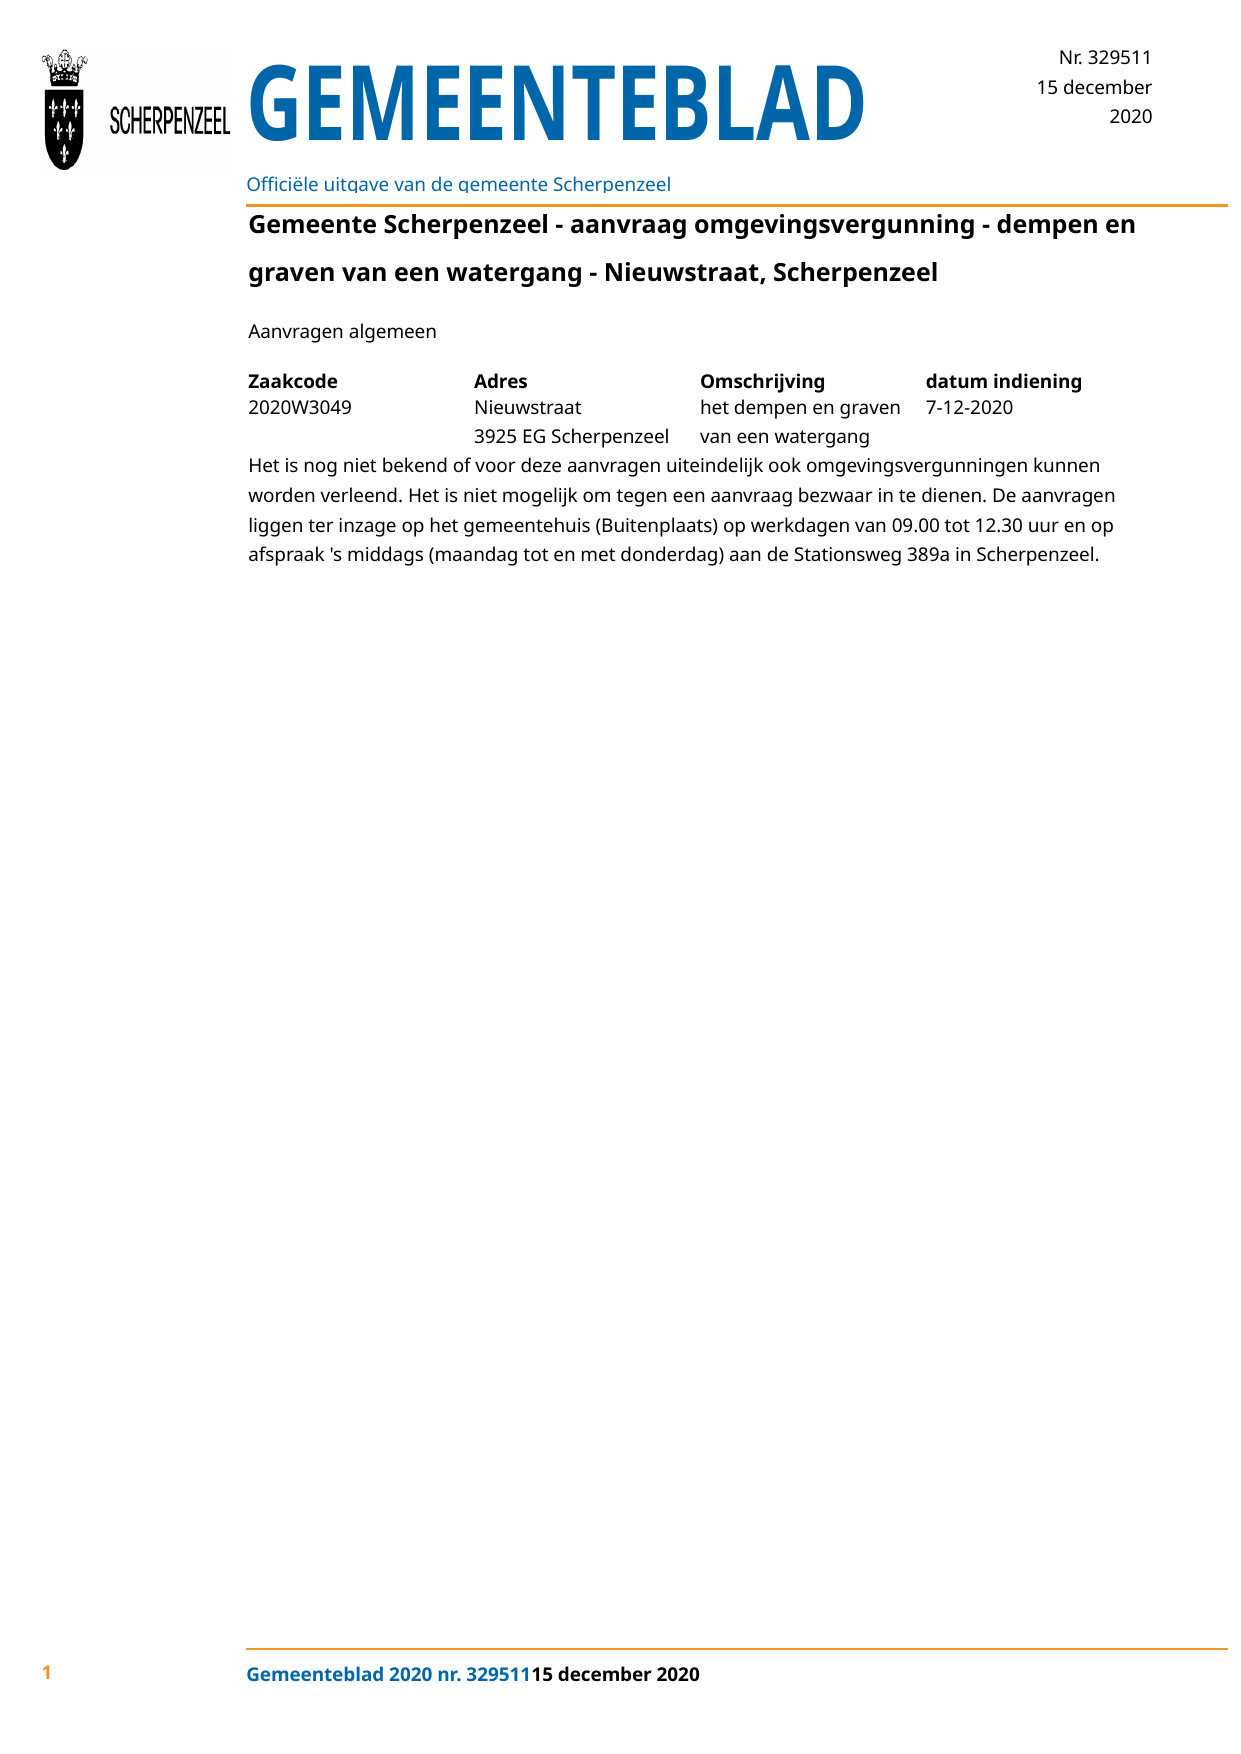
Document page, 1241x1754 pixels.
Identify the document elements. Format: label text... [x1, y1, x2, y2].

table_cell 7-12-2020 [926, 394, 1152, 449]
text Aanvragen algemeen [248, 318, 1152, 344]
table_header Adres [474, 369, 700, 394]
table_header Zaakcode [248, 369, 474, 394]
text Gemeente Scherpenzeel - aanvraag omgevingsvergunning - dempen en graven van een watergang - Nieuwstraat, Scherpenzeel [248, 207, 1152, 288]
picture [41, 47, 231, 172]
table_cell 2020W3049 [248, 394, 474, 449]
table_header Omschrijving [700, 369, 926, 394]
text Het is nog niet bekend of voor deze aanvragen uiteindelijk ook omgevingsvergunningen kunnen worden verleend. Het is niet mogelijk om tegen een aanvraag bezwaar in te dienen. De aanvragen liggen ter inzage op het gemeentehuis (Buitenplaats) op werkdagen van 09.00 tot 12.30 uur en op afspraak 's middags (maandag tot en met donderdag) aan de Stationsweg 389a in Scherpenzeel. [248, 453, 1152, 567]
table_header datum indiening [926, 369, 1152, 394]
table_cell het dempen en graven van een watergang [700, 394, 926, 449]
table_cell Nieuwstraat 3925 EG Scherpenzeel [474, 394, 700, 449]
